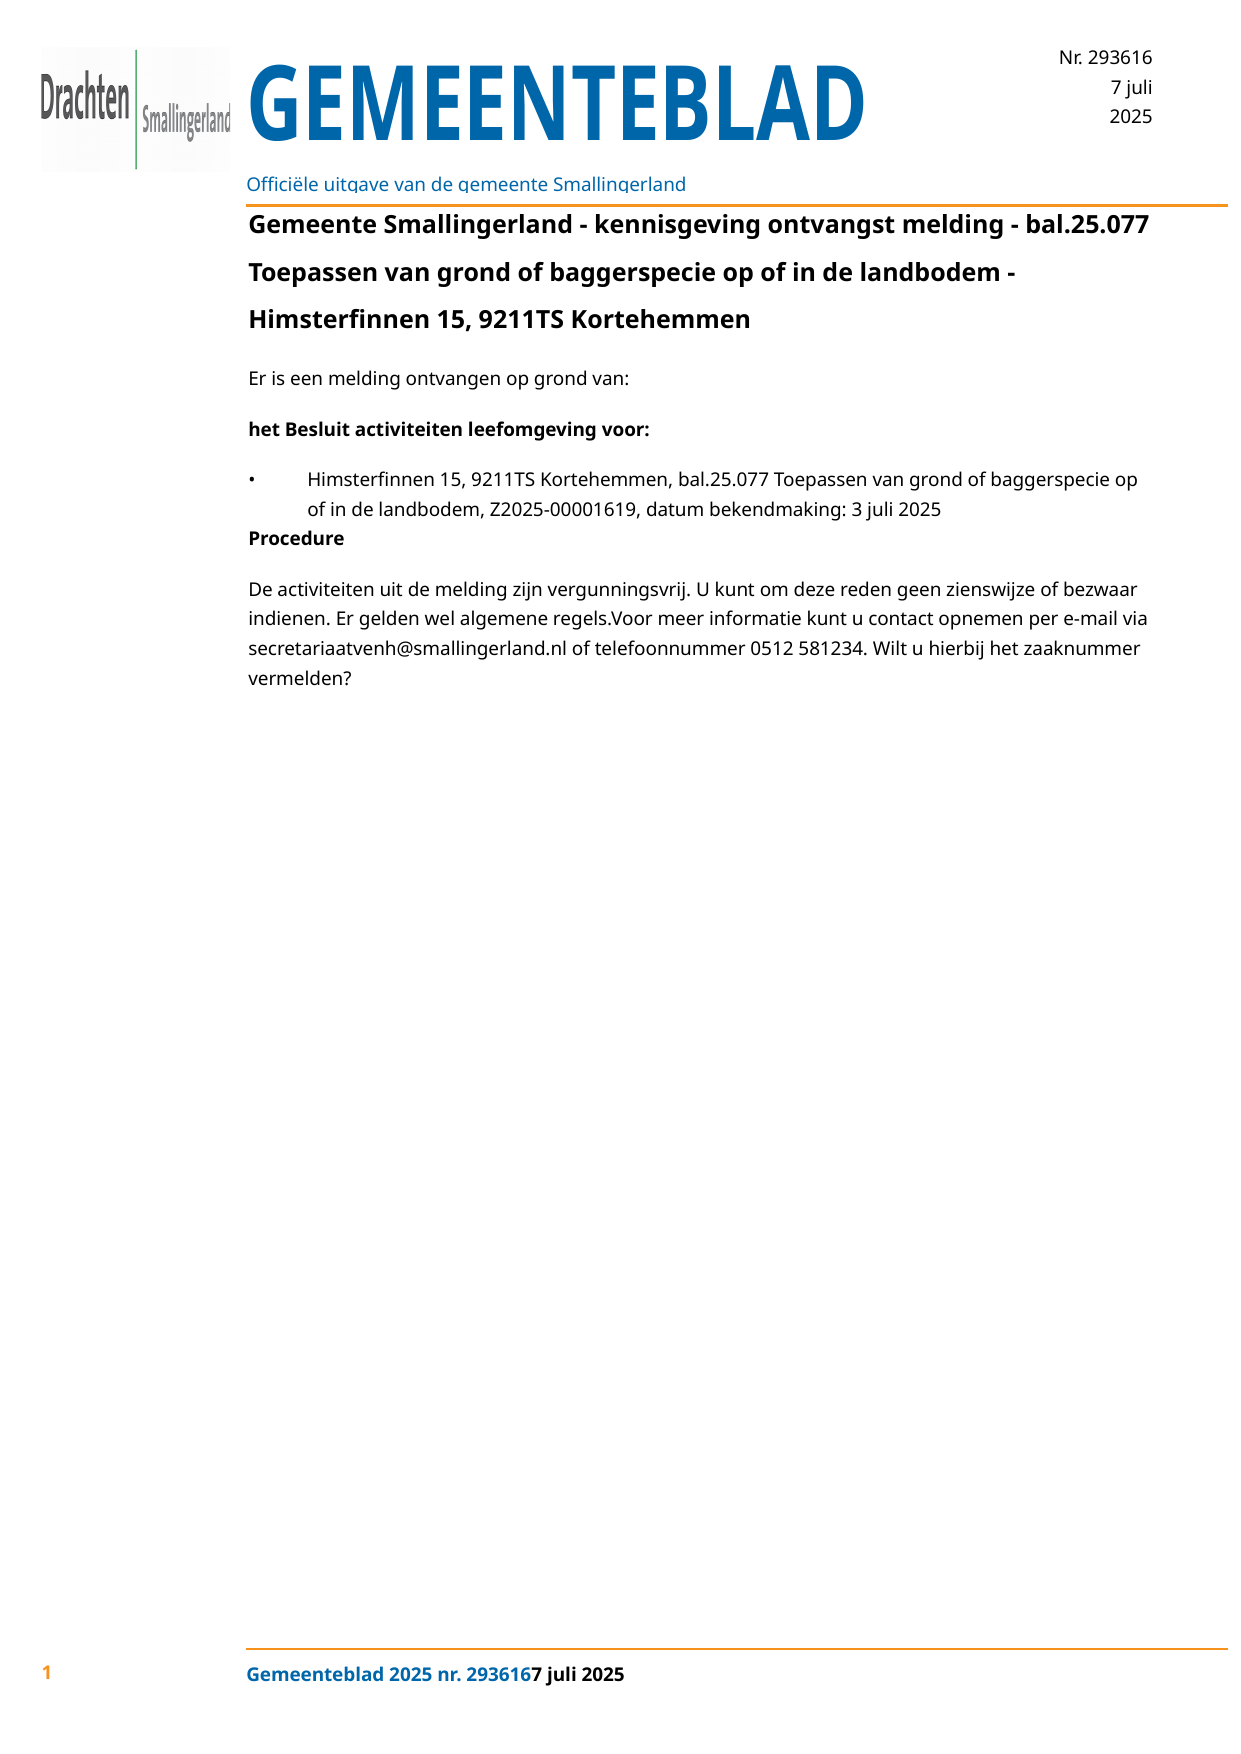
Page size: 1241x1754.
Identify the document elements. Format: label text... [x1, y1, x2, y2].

text Er is een melding ontvangen op grond van: [248, 366, 1152, 391]
text Procedure [248, 526, 1152, 551]
text Gemeente Smallingerland - kennisgeving ontvangst melding - bal.25.077 Toepassen van grond of baggerspecie op of in de landbodem - Himsterfinnen 15, 9211TS Kortehemmen [248, 207, 1152, 336]
list Himsterfinnen 15, 9211TS Kortehemmen, bal.25.077 Toepassen van grond of baggerspecie op of in de landbodem, Z2025-00001619, datum bekendmaking: 3 juli 2025 [248, 466, 1152, 522]
text De activiteiten uit de melding zijn vergunningsvrij. U kunt om deze reden geen zienswijze of bezwaar indienen. Er gelden wel algemene regels.Voor meer informatie kunt u contact opnemen per e-mail via secretariaatvenh@smallingerland.nl of telefoonnummer 0512 581234. Wilt u hierbij het zaaknummer vermelden? [248, 576, 1152, 690]
text het Besluit activiteiten leefomgeving voor: [248, 416, 1152, 442]
picture [41, 47, 231, 172]
